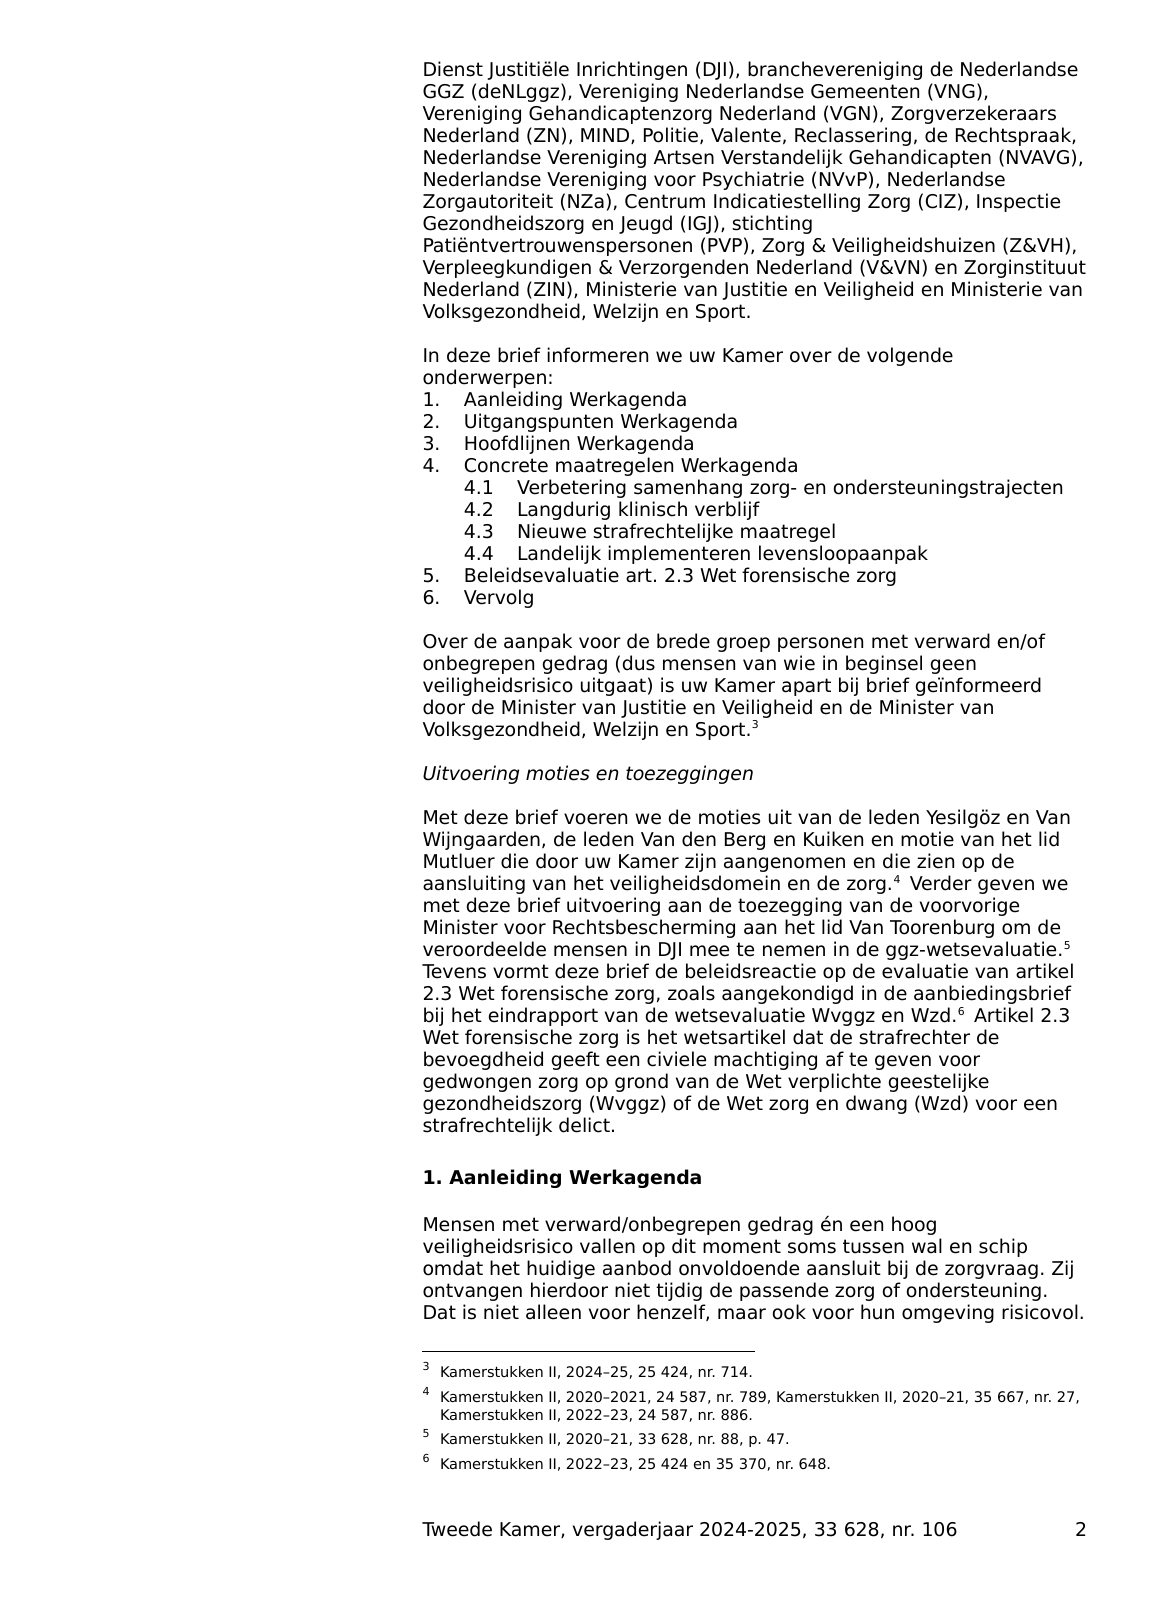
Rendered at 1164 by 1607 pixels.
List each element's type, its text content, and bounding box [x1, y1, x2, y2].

text Met deze brief voeren we de moties uit van de leden Yesilgöz en Van Wijngaarden, de leden Van den Berg en Kuiken en motie van het lid Mutluer die door uw Kamer zijn aangenomen en die zien op de aansluiting van het veiligheidsdomein en de zorg. Verder geven we met deze brief uitvoering aan de toezegging van de voorvorige Minister voor Rechtsbescherming aan het lid Van Toorenburg om de veroordeelde mensen in DJI mee te nemen in de ggz-wetsevaluatie. Tevens vormt deze brief de beleidsreactie op de evaluatie van artikel 2.3 Wet forensische zorg, zoals aangekondigd in de aanbiedingsbrief bij het eindrapport van de wetsevaluatie Wvggz en Wzd. Artikel 2.3 Wet forensische zorg is het wetsartikel dat de strafrechter de bevoegdheid geeft een civiele machtiging af te geven voor gedwongen zorg op grond van de Wet verplichte geestelijke gezondheidszorg (Wvggz) of de Wet zorg en dwang (Wzd) voor een strafrechtelijk delict. [422, 807, 1087, 1137]
text Dienst Justitiële Inrichtingen (DJI), branchevereniging de Nederlandse GGZ (deNLggz), Vereniging Nederlandse Gemeenten (VNG), Vereniging Gehandicaptenzorg Nederland (VGN), Zorgverzekeraars Nederland (ZN), MIND, Politie, Valente, Reclassering, de Rechtspraak, Nederlandse Vereniging Artsen Verstandelijk Gehandicapten (NVAVG), Nederlandse Vereniging voor Psychiatrie (NVvP), Nederlandse Zorgautoriteit (NZa), Centrum Indicatiestelling Zorg (CIZ), Inspectie Gezondheidszorg en Jeugd (IGJ), stichting Patiëntvertrouwenspersonen (PVP), Zorg & Veiligheidshuizen (Z&VH), Verpleegkundigen & Verzorgenden Nederland (V&VN) en Zorginstituut Nederland (ZIN), Ministerie van Justitie en Veiligheid en Ministerie van Volksgezondheid, Welzijn en Sport. [422, 59, 1087, 323]
text In deze brief informeren we uw Kamer over de volgende onderwerpen: [422, 345, 1087, 389]
text 4.4 Landelijk implementeren levensloopaanpak [464, 543, 1087, 565]
text 4. Concrete maatregelen Werkagenda [422, 455, 1087, 477]
text 4.3 Nieuwe strafrechtelijke maatregel [464, 521, 1087, 543]
text Over de aanpak voor de brede groep personen met verward en/of onbegrepen gedrag (dus mensen van wie in beginsel geen veiligheidsrisico uitgaat) is uw Kamer apart bij brief geïnformeerd door de Minister van Justitie en Veiligheid en de Minister van Volksgezondheid, Welzijn en Sport. [422, 631, 1087, 741]
text Kamerstukken II, 2020–2021, 24 587, nr. 789, Kamerstukken II, 2020–21, 35 667, nr. 27, Kamerstukken II, 2022–23, 24 587, nr. 886. [422, 1385, 1087, 1424]
text 2. Uitgangspunten Werkagenda [422, 411, 1087, 433]
text 5. Beleidsevaluatie art. 2.3 Wet forensische zorg [422, 565, 1087, 587]
text 6. Vervolg [422, 587, 1087, 609]
text 1. Aanleiding Werkagenda [422, 389, 1087, 411]
subtitle Uitvoering moties en toezeggingen [422, 763, 1087, 785]
text Mensen met verward/onbegrepen gedrag én een hoog veiligheidsrisico vallen op dit moment soms tussen wal en schip omdat het huidige aanbod onvoldoende aansluit bij de zorgvraag. Zij ontvangen hierdoor niet tijdig de passende zorg of ondersteuning. Dat is niet alleen voor henzelf, maar ook voor hun omgeving risicovol. [422, 1214, 1087, 1324]
text 4.2 Langdurig klinisch verblijf [464, 499, 1087, 521]
text Kamerstukken II, 2022–23, 25 424 en 35 370, nr. 648. [422, 1452, 1087, 1474]
subtitle 1. Aanleiding Werkagenda [422, 1167, 1087, 1189]
text 3. Hoofdlijnen Werkagenda [422, 433, 1087, 455]
text Kamerstukken II, 2024–25, 25 424, nr. 714. [422, 1360, 1087, 1382]
text Kamerstukken II, 2020–21, 33 628, nr. 88, p. 47. [422, 1427, 1087, 1449]
text 4.1 Verbetering samenhang zorg- en ondersteuningstrajecten [464, 477, 1087, 499]
